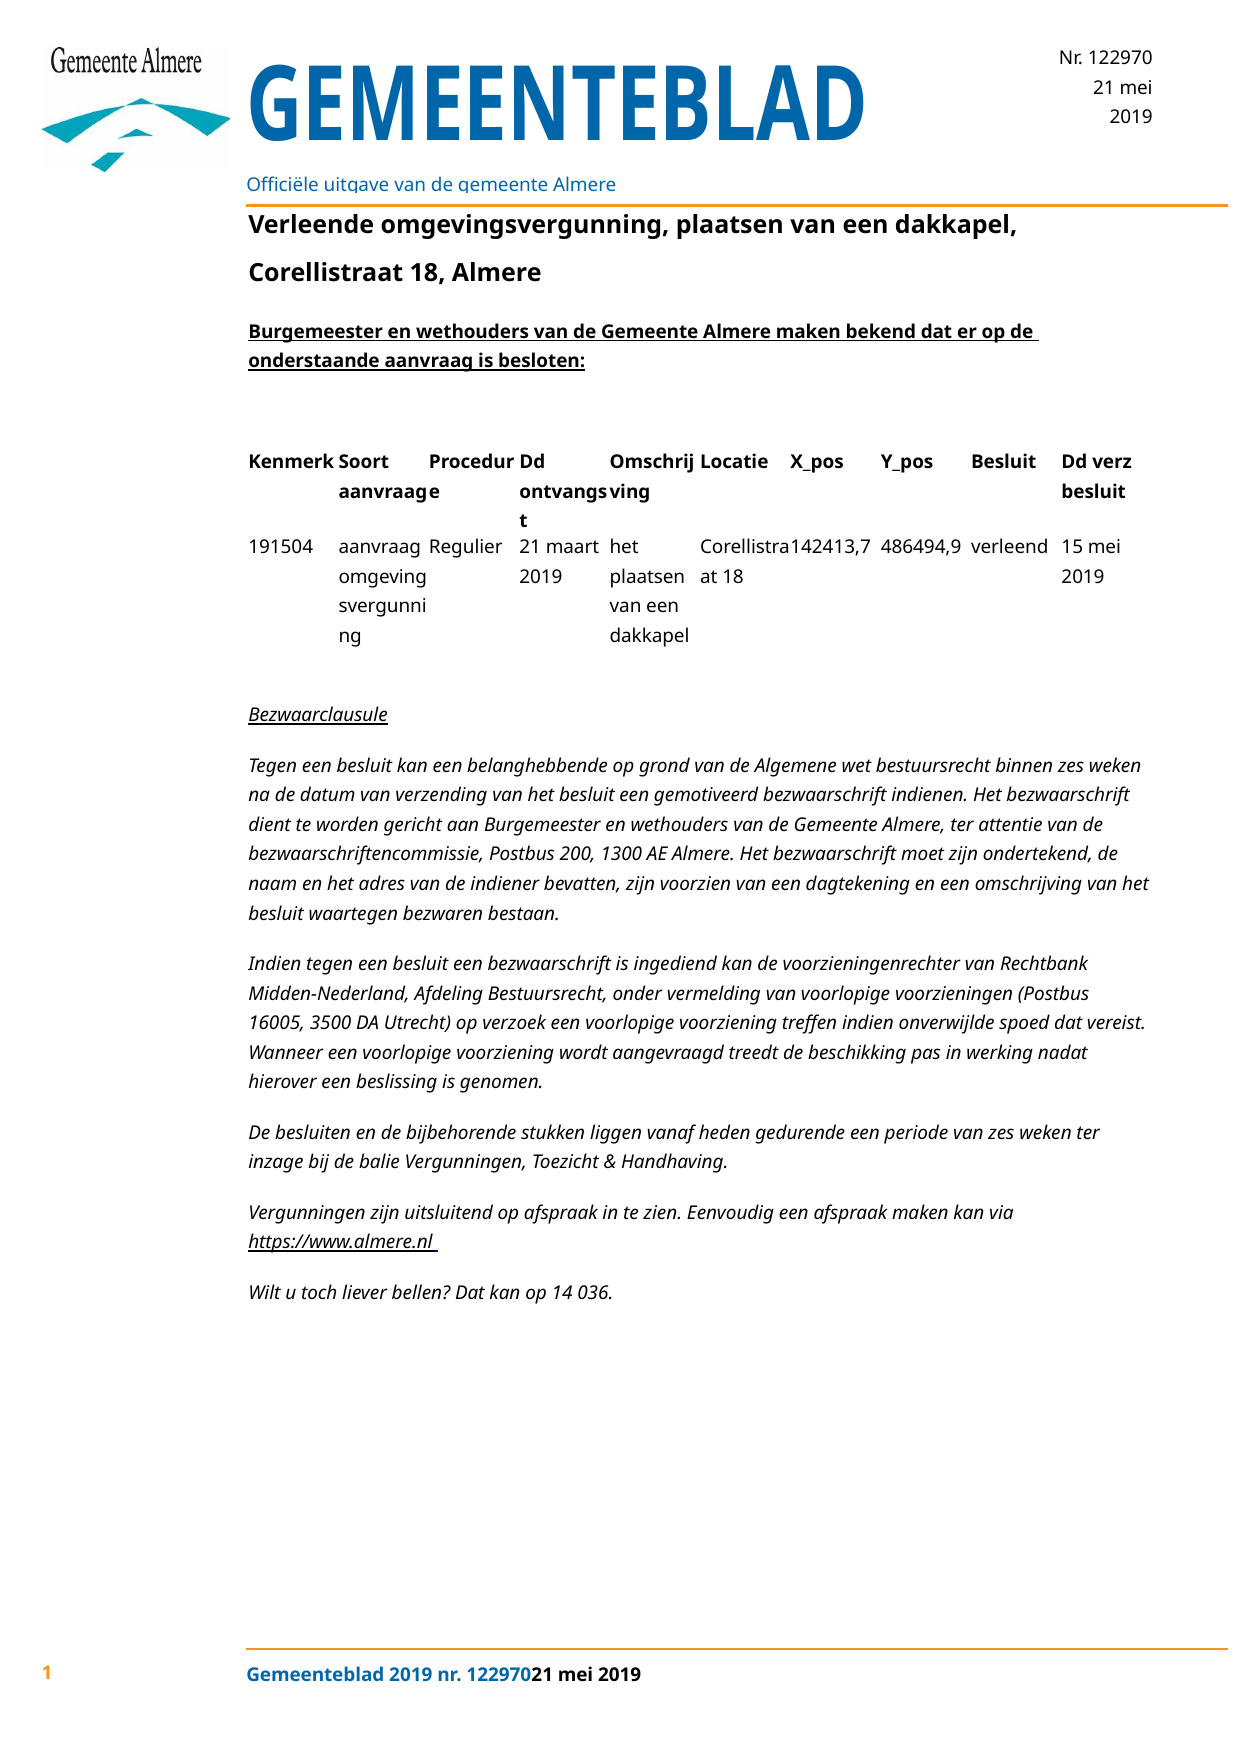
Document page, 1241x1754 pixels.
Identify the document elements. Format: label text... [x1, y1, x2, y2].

text Burgemeester en wethouders van de Gemeente Almere maken bekend dat er op de onderstaande aanvraag is besloten: [248, 318, 1152, 373]
table_header Dd verz besluit [1061, 449, 1152, 533]
table_header Y_pos [881, 449, 971, 533]
table_cell 21 maart 2019 [519, 533, 609, 648]
table_cell aanvraag omgevingsvergunning [338, 533, 429, 648]
table_cell 15 mei 2019 [1061, 533, 1152, 648]
table_header Locatie [700, 449, 790, 533]
table_header X_pos [790, 449, 881, 533]
table_header Omschrijving [609, 449, 700, 533]
table_cell het plaatsen van een dakkapel [609, 533, 700, 648]
text Indien tegen een besluit een bezwaarschrift is ingediend kan de voorzieningenrechter van Rechtbank Midden-Nederland, Afdeling Bestuursrecht, onder vermelding van voorlopige voorzieningen (Postbus 16005, 3500 DA Utrecht) op verzoek een voorlopige voorziening treffen indien onverwijlde spoed dat vereist. Wanneer een voorlopige voorziening wordt aangevraagd treedt de beschikking pas in werking nadat hierover een beslissing is genomen. [248, 950, 1152, 1094]
picture [41, 47, 231, 172]
table_header Kenmerk [248, 449, 338, 533]
text Vergunningen zijn uitsluitend op afspraak in te zien. Eenvoudig een afspraak maken kan via https://www.almere.nl [248, 1199, 1152, 1254]
table_header Dd ontvangst [519, 449, 609, 533]
text Bezwaarclausule [248, 701, 1152, 727]
text De besluiten en de bijbehorende stukken liggen vanaf heden gedurende een periode van zes weken ter inzage bij de balie Vergunningen, Toezicht & Handhaving. [248, 1119, 1152, 1174]
table_cell Regulier [429, 533, 519, 648]
table_cell 142413,7 [790, 533, 881, 648]
table_header Procedure [429, 449, 519, 533]
text Wilt u toch liever bellen? Dat kan op 14 036. [248, 1279, 1152, 1305]
table_cell Corellistraat 18 [700, 533, 790, 648]
table_cell verleend [971, 533, 1061, 648]
table_cell 486494,9 [881, 533, 971, 648]
text Verleende omgevingsvergunning, plaatsen van een dakkapel, Corellistraat 18, Almere [248, 207, 1152, 288]
table_header Besluit [971, 449, 1061, 533]
table_cell 191504 [248, 533, 338, 648]
text Tegen een besluit kan een belanghebbende op grond van de Algemene wet bestuursrecht binnen zes weken na de datum van verzending van het besluit een gemotiveerd bezwaarschrift indienen. Het bezwaarschrift dient te worden gericht aan Burgemeester en wethouders van de Gemeente Almere, ter attentie van de bezwaarschriftencommissie, Postbus 200, 1300 AE Almere. Het bezwaarschrift moet zijn ondertekend, de naam en het adres van de indiener bevatten, zijn voorzien van een dagtekening en een omschrijving van het besluit waartegen bezwaren bestaan. [248, 752, 1152, 926]
table_header Soort aanvraag [338, 449, 429, 533]
